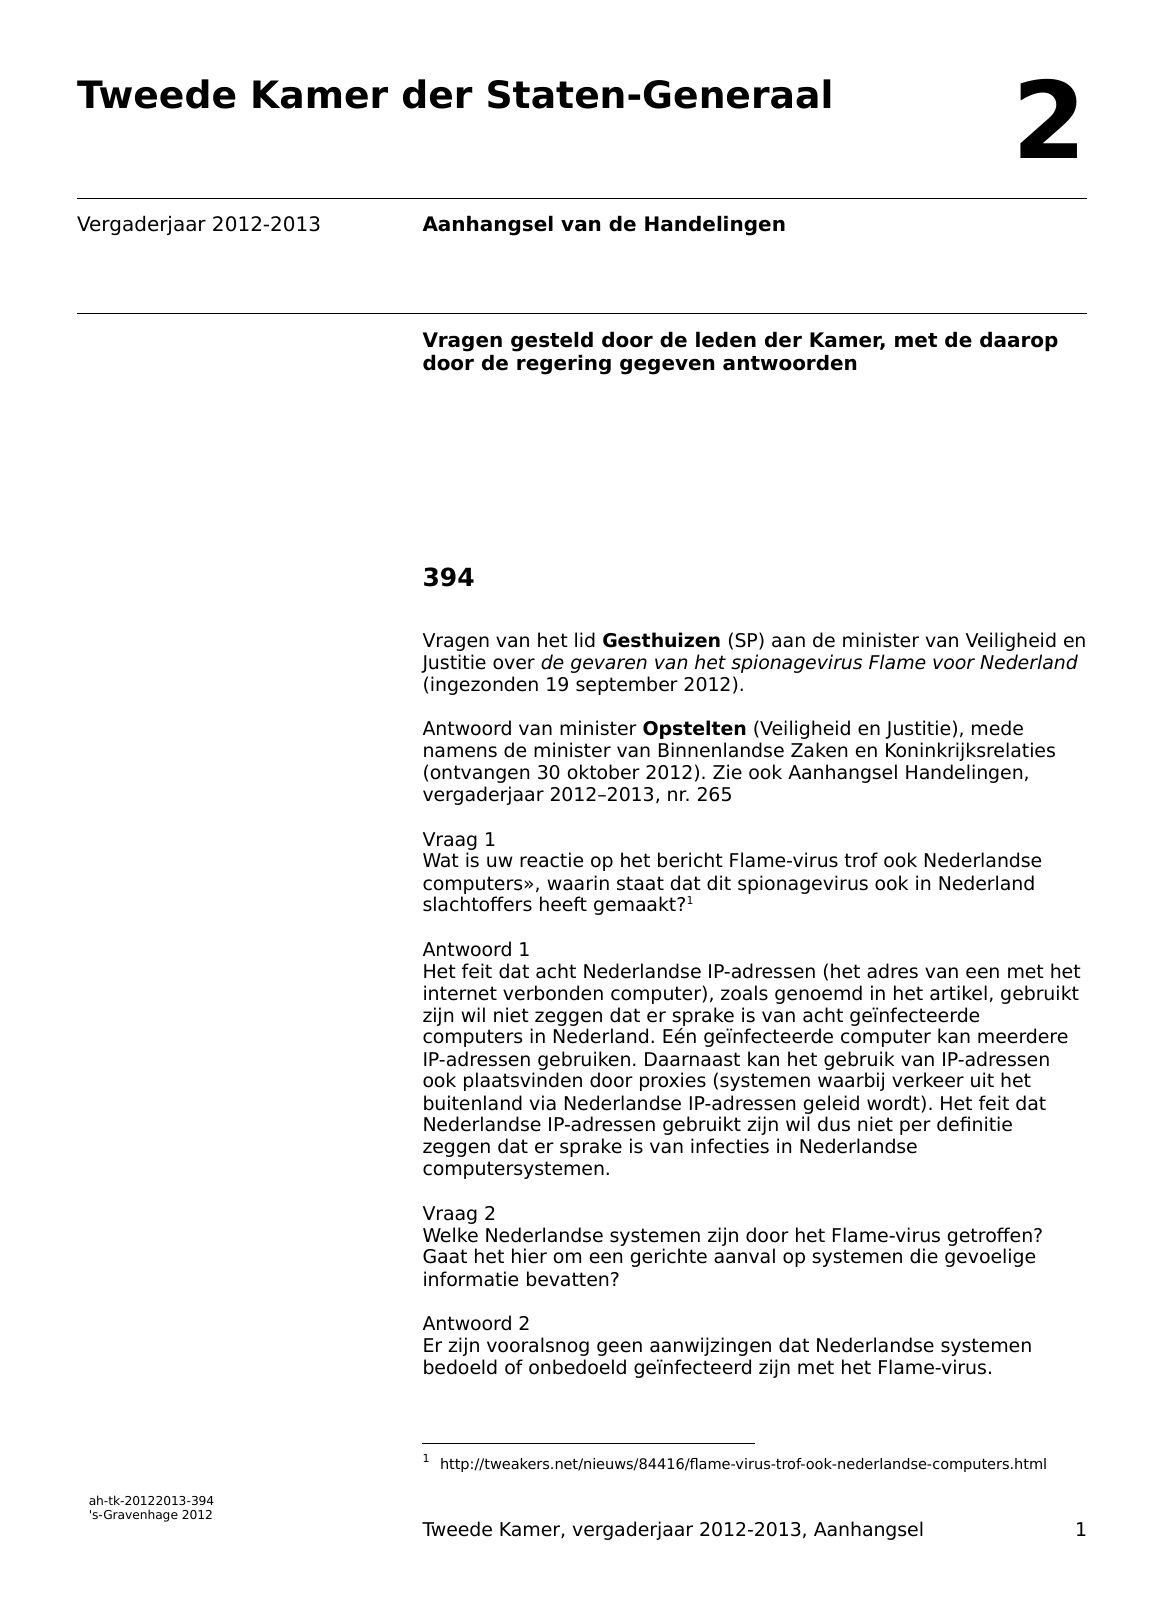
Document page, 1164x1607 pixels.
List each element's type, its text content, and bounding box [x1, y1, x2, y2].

text Het feit dat acht Nederlandse IP-adressen (het adres van een met het internet verbonden computer), zoals genoemd in het artikel, gebruikt zijn wil niet zeggen dat er sprake is van acht geïnfecteerde computers in Nederland. Eén geïnfecteerde computer kan meerdere IP-adressen gebruiken. Daarnaast kan het gebruik van IP-adressen ook plaatsvinden door proxies (systemen waarbij verkeer uit het buitenland via Nederlandse IP-adressen geleid wordt). Het feit dat Nederlandse IP-adressen gebruikt zijn wil dus niet per definitie zeggen dat er sprake is van infecties in Nederlandse computersystemen. [422, 961, 1087, 1180]
text Vragen van het lid Gesthuizen (SP) aan de minister van Veiligheid en Justitie over de gevaren van het spionagevirus Flame voor Nederland (ingezonden 19 september 2012). [422, 630, 1087, 696]
text Welke Nederlandse systemen zijn door het Flame-virus getroffen? Gaat het hier om een gerichte aanval op systemen die gevoelige informatie bevatten? [422, 1224, 1087, 1290]
table_cell [77, 314, 422, 375]
text Vraag 1 [422, 828, 1087, 850]
text 's-Gravenhage 2012 [88, 1508, 323, 1522]
table_cell Vergaderjaar 2012-2013 [77, 199, 422, 313]
text http://tweakers.net/nieuws/84416/flame-virus-trof-ook-nederlandse-computers.html [422, 1452, 1087, 1474]
table_cell Aanhangsel van de Handelingen [422, 199, 1087, 313]
text ah-tk-20122013-394 [88, 1494, 323, 1508]
table_header 2 [886, 59, 1087, 198]
text Antwoord van minister Opstelten (Veiligheid en Justitie), mede namens de minister van Binnenlandse Zaken en Koninkrijksrelaties (ontvangen 30 oktober 2012). Zie ook Aanhangsel Handelingen, vergaderjaar 2012–2013, nr. 265 [422, 718, 1087, 806]
table_header Tweede Kamer der Staten-Generaal [77, 59, 886, 198]
text Antwoord 2 [422, 1313, 1087, 1334]
table_cell Vragen gesteld door de leden der Kamer, met de daarop door de regering gegeven antwoorden [422, 314, 1087, 375]
text Vraag 2 [422, 1202, 1087, 1224]
text Antwoord 1 [422, 938, 1087, 961]
text 394 [422, 563, 1087, 592]
text Er zijn vooralsnog geen aanwijzingen dat Nederlandse systemen bedoeld of onbedoeld geïnfecteerd zijn met het Flame-virus. [422, 1334, 1087, 1378]
text Wat is uw reactie op het bericht Flame-virus trof ook Nederlandse computers», waarin staat dat dit spionagevirus ook in Nederland slachtoffers heeft gemaakt? [422, 850, 1087, 916]
